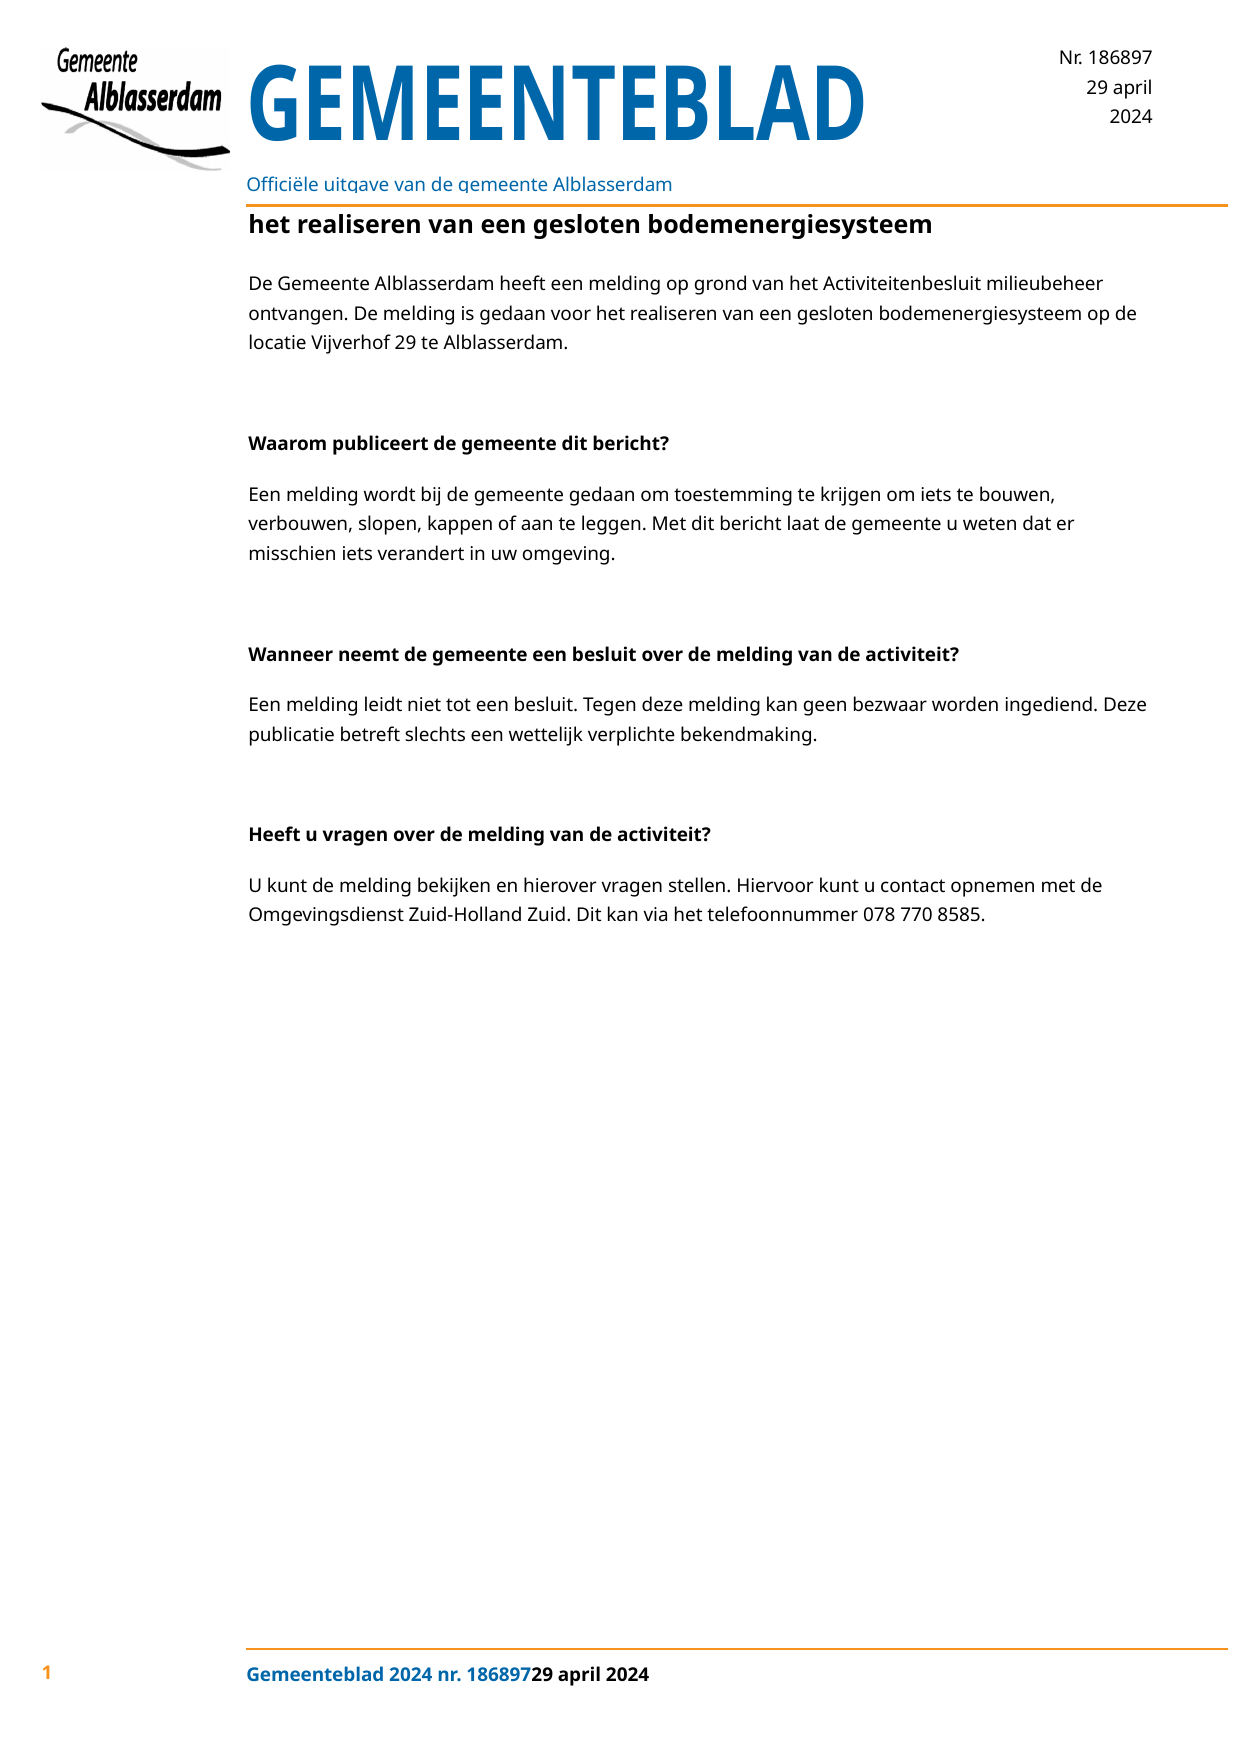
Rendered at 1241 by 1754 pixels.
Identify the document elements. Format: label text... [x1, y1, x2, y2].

text Een melding leidt niet tot een besluit. Tegen deze melding kan geen bezwaar worden ingediend. Deze publicatie betreft slechts een wettelijk verplichte bekendmaking. [248, 691, 1152, 746]
text Heeft u vragen over de melding van de activiteit? [248, 822, 1152, 847]
picture [41, 47, 231, 172]
text De Gemeente Alblasserdam heeft een melding op grond van het Activiteitenbesluit milieubeheer ontvangen. De melding is gedaan voor het realiseren van een gesloten bodemenergiesysteem op de locatie Vijverhof 29 te Alblasserdam. [248, 270, 1152, 355]
text het realiseren van een gesloten bodemenergiesysteem [248, 207, 1152, 241]
text Waarom publiceert de gemeente dit bericht? [248, 430, 1152, 456]
text Wanneer neemt de gemeente een besluit over de melding van de activiteit? [248, 641, 1152, 666]
text Een melding wordt bij de gemeente gedaan om toestemming te krijgen om iets te bouwen, verbouwen, slopen, kappen of aan te leggen. Met dit bericht laat de gemeente u weten dat er misschien iets verandert in uw omgeving. [248, 481, 1152, 566]
text U kunt de melding bekijken en hierover vragen stellen. Hiervoor kunt u contact opnemen met de Omgevingsdienst Zuid-Holland Zuid. Dit kan via het telefoonnummer 078 770 8585. [248, 872, 1152, 927]
